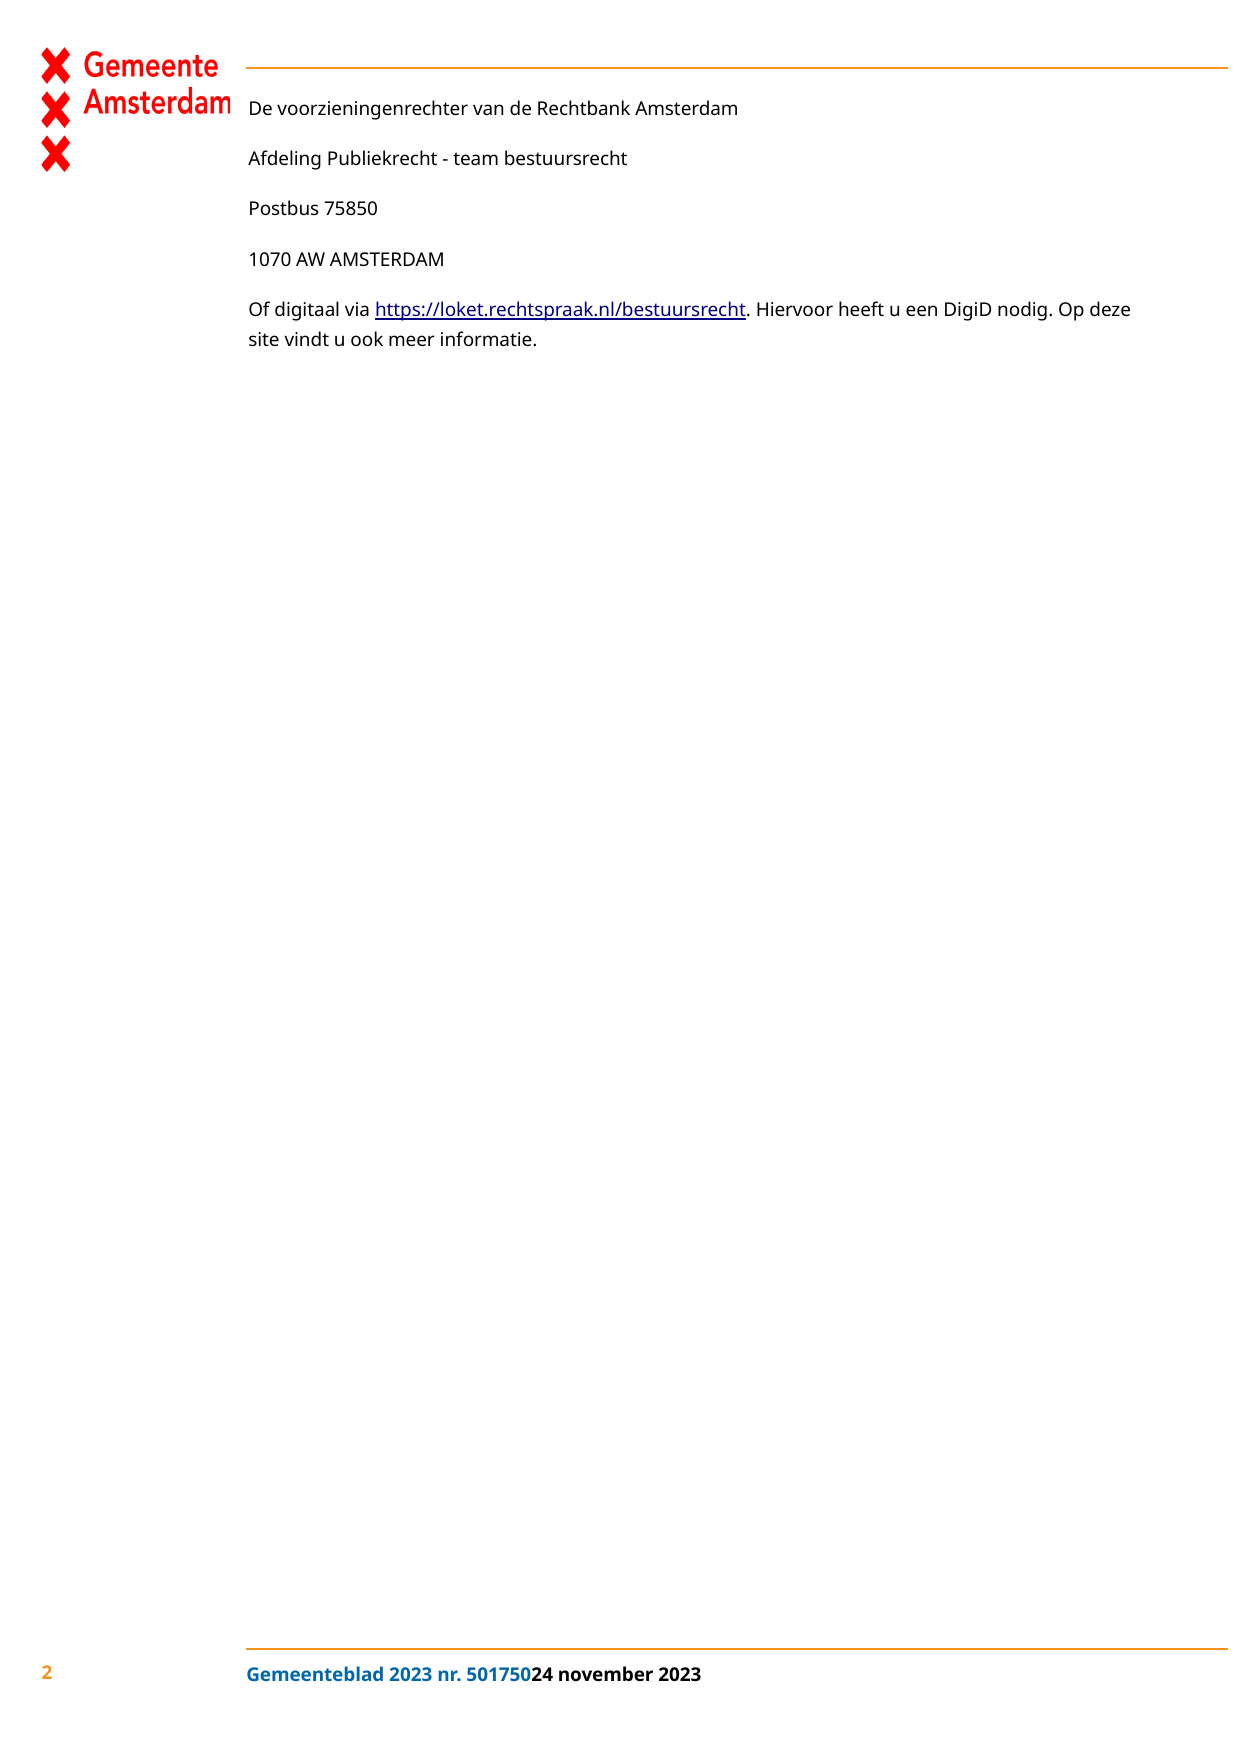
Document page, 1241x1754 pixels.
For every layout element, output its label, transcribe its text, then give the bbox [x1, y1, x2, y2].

text Postbus 75850 [248, 196, 1152, 221]
text De voorzieningenrechter van de Rechtbank Amsterdam [248, 95, 1152, 121]
picture [41, 47, 231, 172]
text Afdeling Publiekrecht - team bestuursrecht [248, 145, 1152, 171]
text Of digitaal via https://loket.rechtspraak.nl/bestuursrecht. Hiervoor heeft u een DigiD nodig. Op deze site vindt u ook meer informatie. [248, 296, 1152, 352]
text 1070 AW AMSTERDAM [248, 246, 1152, 272]
